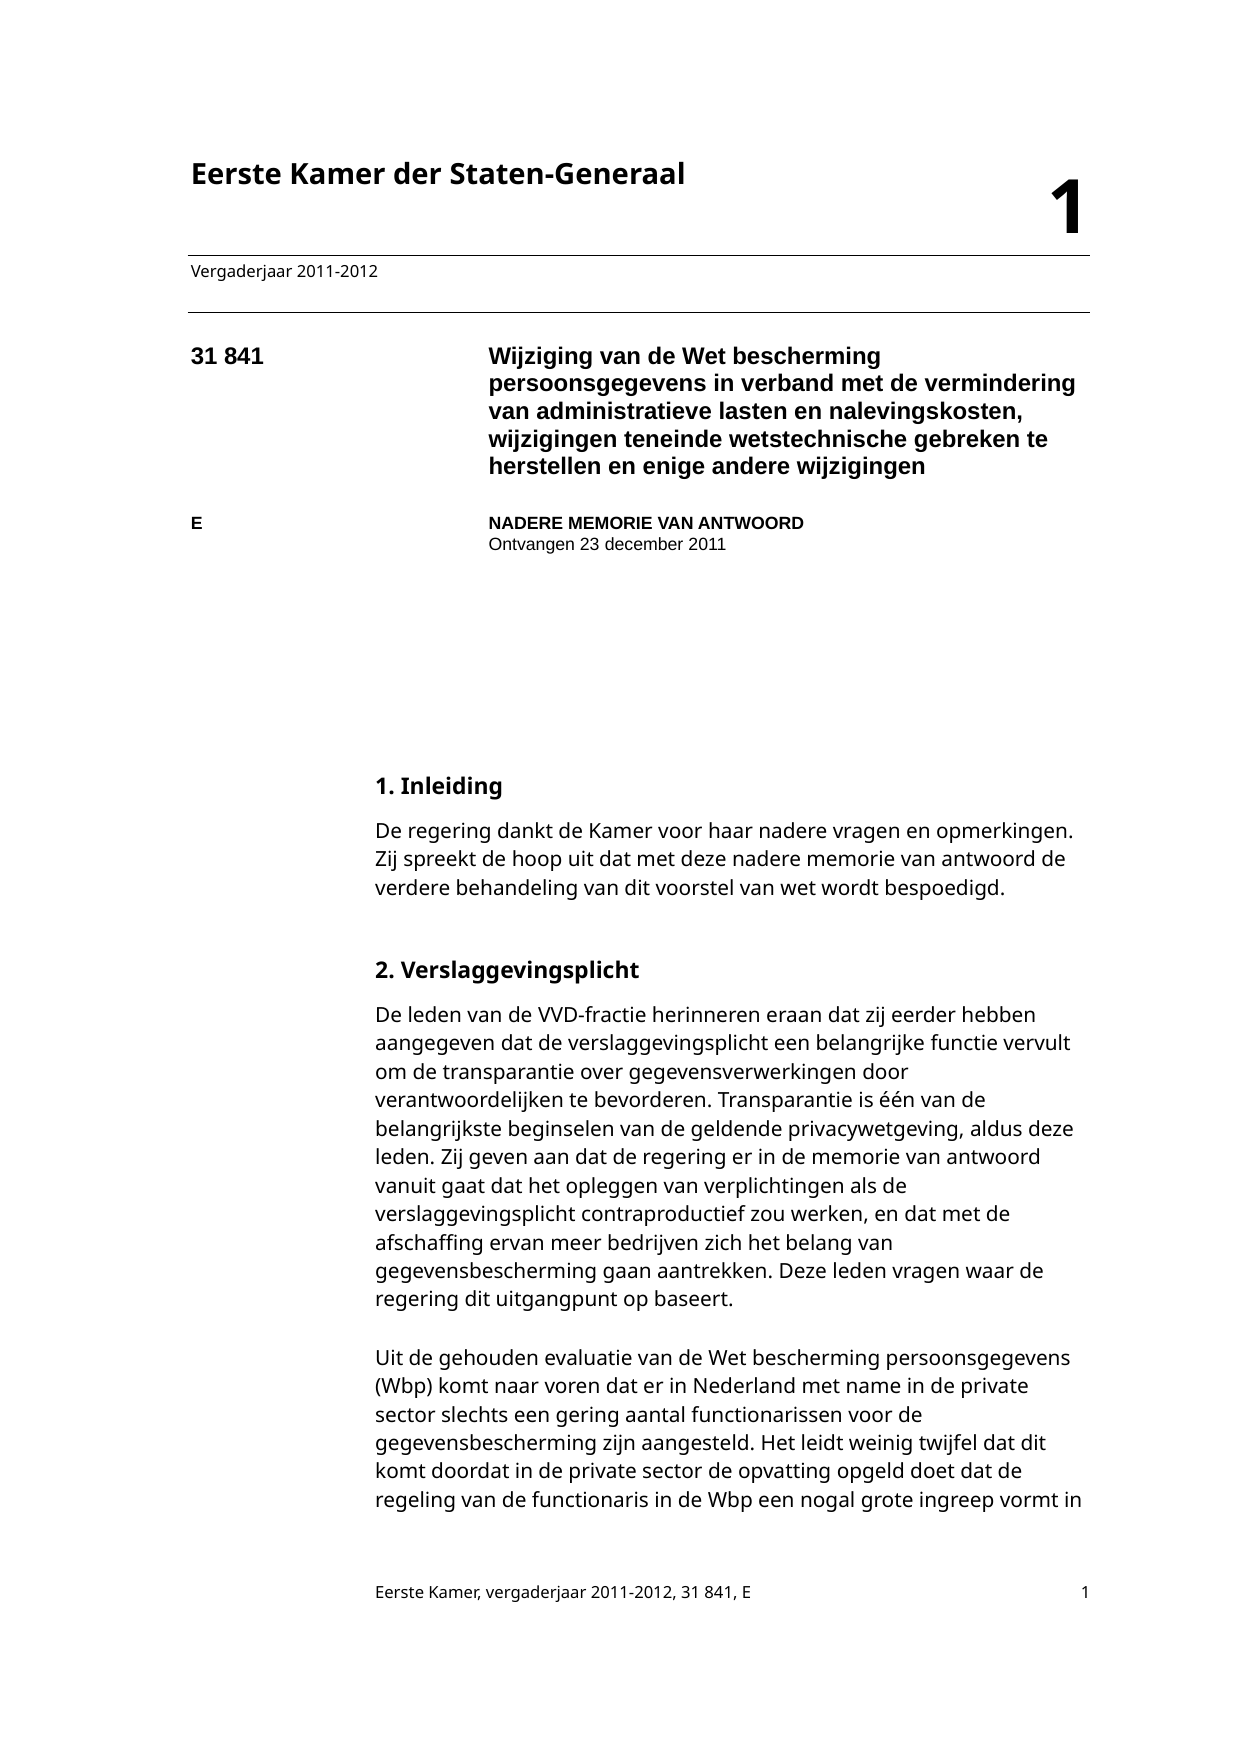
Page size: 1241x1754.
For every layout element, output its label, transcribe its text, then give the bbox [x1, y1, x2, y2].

table_cell 31 841 [188, 339, 485, 510]
table_cell Wijziging van de Wet bescherming persoonsgegevens in verband met de vermindering van administratieve lasten en nalevingskosten, wijzigingen teneinde wetstechnische gebreken te herstellen en enige andere wijzigingen [485, 339, 1090, 510]
table_cell NADERE MEMORIE VAN ANTWOORD Ontvangen 23 december 2011 [485, 510, 1090, 629]
table_cell E [188, 510, 485, 629]
text Uit de gehouden evaluatie van de Wet bescherming persoonsgegevens (Wbp) komt naar voren dat er in Nederland met name in de private sector slechts een gering aantal functionarissen voor de gegevensbescherming zijn aangesteld. Het leidt weinig twijfel dat dit komt doordat in de private sector de opvatting opgeld doet dat de regeling van de functionaris in de Wbp een nogal grote ingreep vormt in [375, 1343, 1090, 1513]
subtitle 1. Inleiding [375, 770, 1090, 801]
table_header Eerste Kamer der Staten-Generaal [188, 150, 909, 255]
table_cell Vergaderjaar 2011-2012 [188, 256, 485, 312]
table_cell [485, 313, 1090, 339]
table_header 1 [910, 150, 1090, 255]
subtitle 2. Verslaggevingsplicht [375, 954, 1090, 985]
table_cell [188, 313, 485, 339]
text De leden van de VVD-fractie herinneren eraan dat zij eerder hebben aangegeven dat de verslaggevingsplicht een belangrijke functie vervult om de transparantie over gegevensverwerkingen door verantwoordelijken te bevorderen. Transparantie is één van de belangrijkste beginselen van de geldende privacywetgeving, aldus deze leden. Zij geven aan dat de regering er in de memorie van antwoord vanuit gaat dat het opleggen van verplichtingen als de verslaggevingsplicht contraproductief zou werken, en dat met de afschaffing ervan meer bedrijven zich het belang van gegevensbescherming gaan aantrekken. Deze leden vragen waar de regering dit uitgangpunt op baseert. [375, 1000, 1090, 1313]
text De regering dankt de Kamer voor haar nadere vragen en opmerkingen. Zij spreekt de hoop uit dat met deze nadere memorie van antwoord de verdere behandeling van dit voorstel van wet wordt bespoedigd. [375, 816, 1090, 901]
table_cell [485, 256, 1090, 312]
